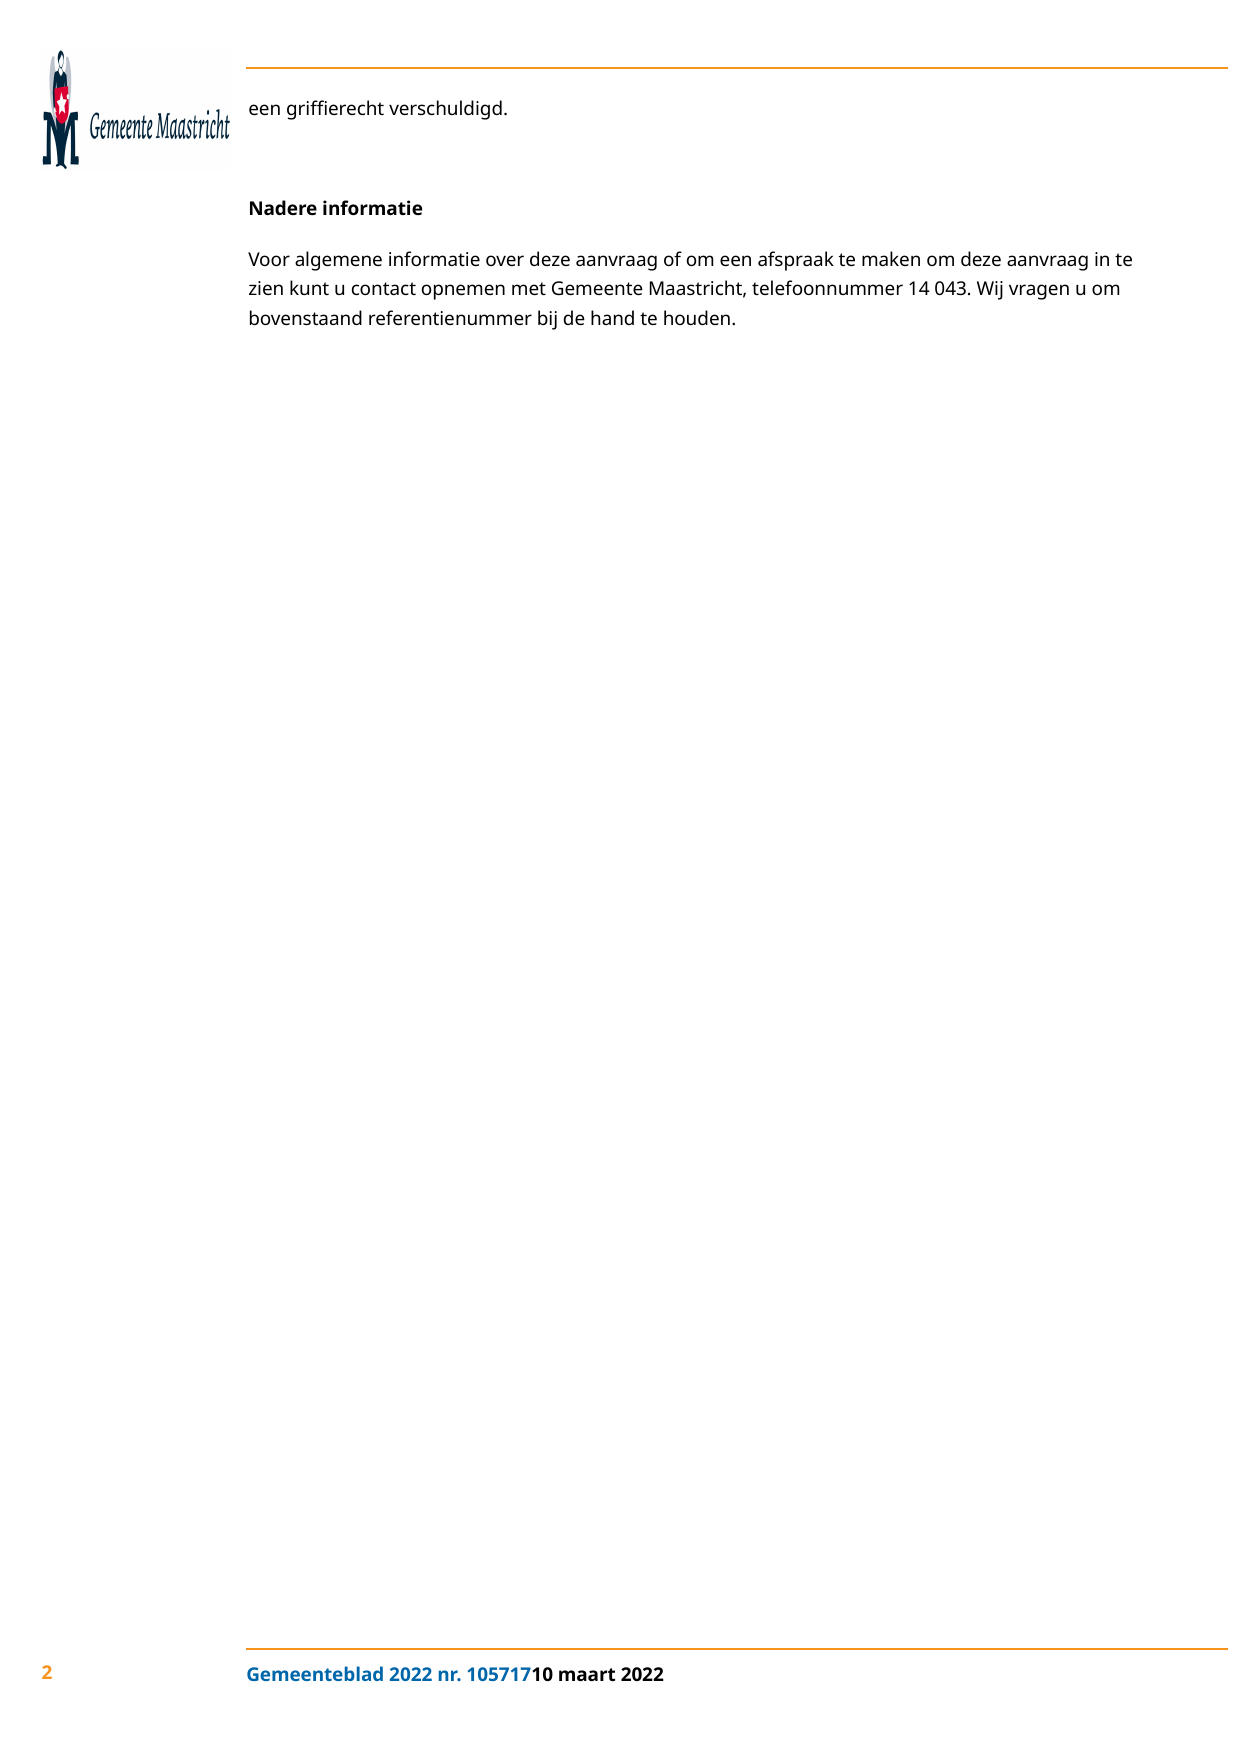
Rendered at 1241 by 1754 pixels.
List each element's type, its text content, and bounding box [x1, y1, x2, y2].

picture [41, 47, 231, 172]
text Nadere informatie [248, 196, 1152, 221]
text Voor algemene informatie over deze aanvraag of om een afspraak te maken om deze aanvraag in te zien kunt u contact opnemen met Gemeente Maastricht, telefoonnummer 14 043. Wij vragen u om bovenstaand referentienummer bij de hand te houden. [248, 246, 1152, 331]
text een griffierecht verschuldigd. [248, 95, 1152, 121]
